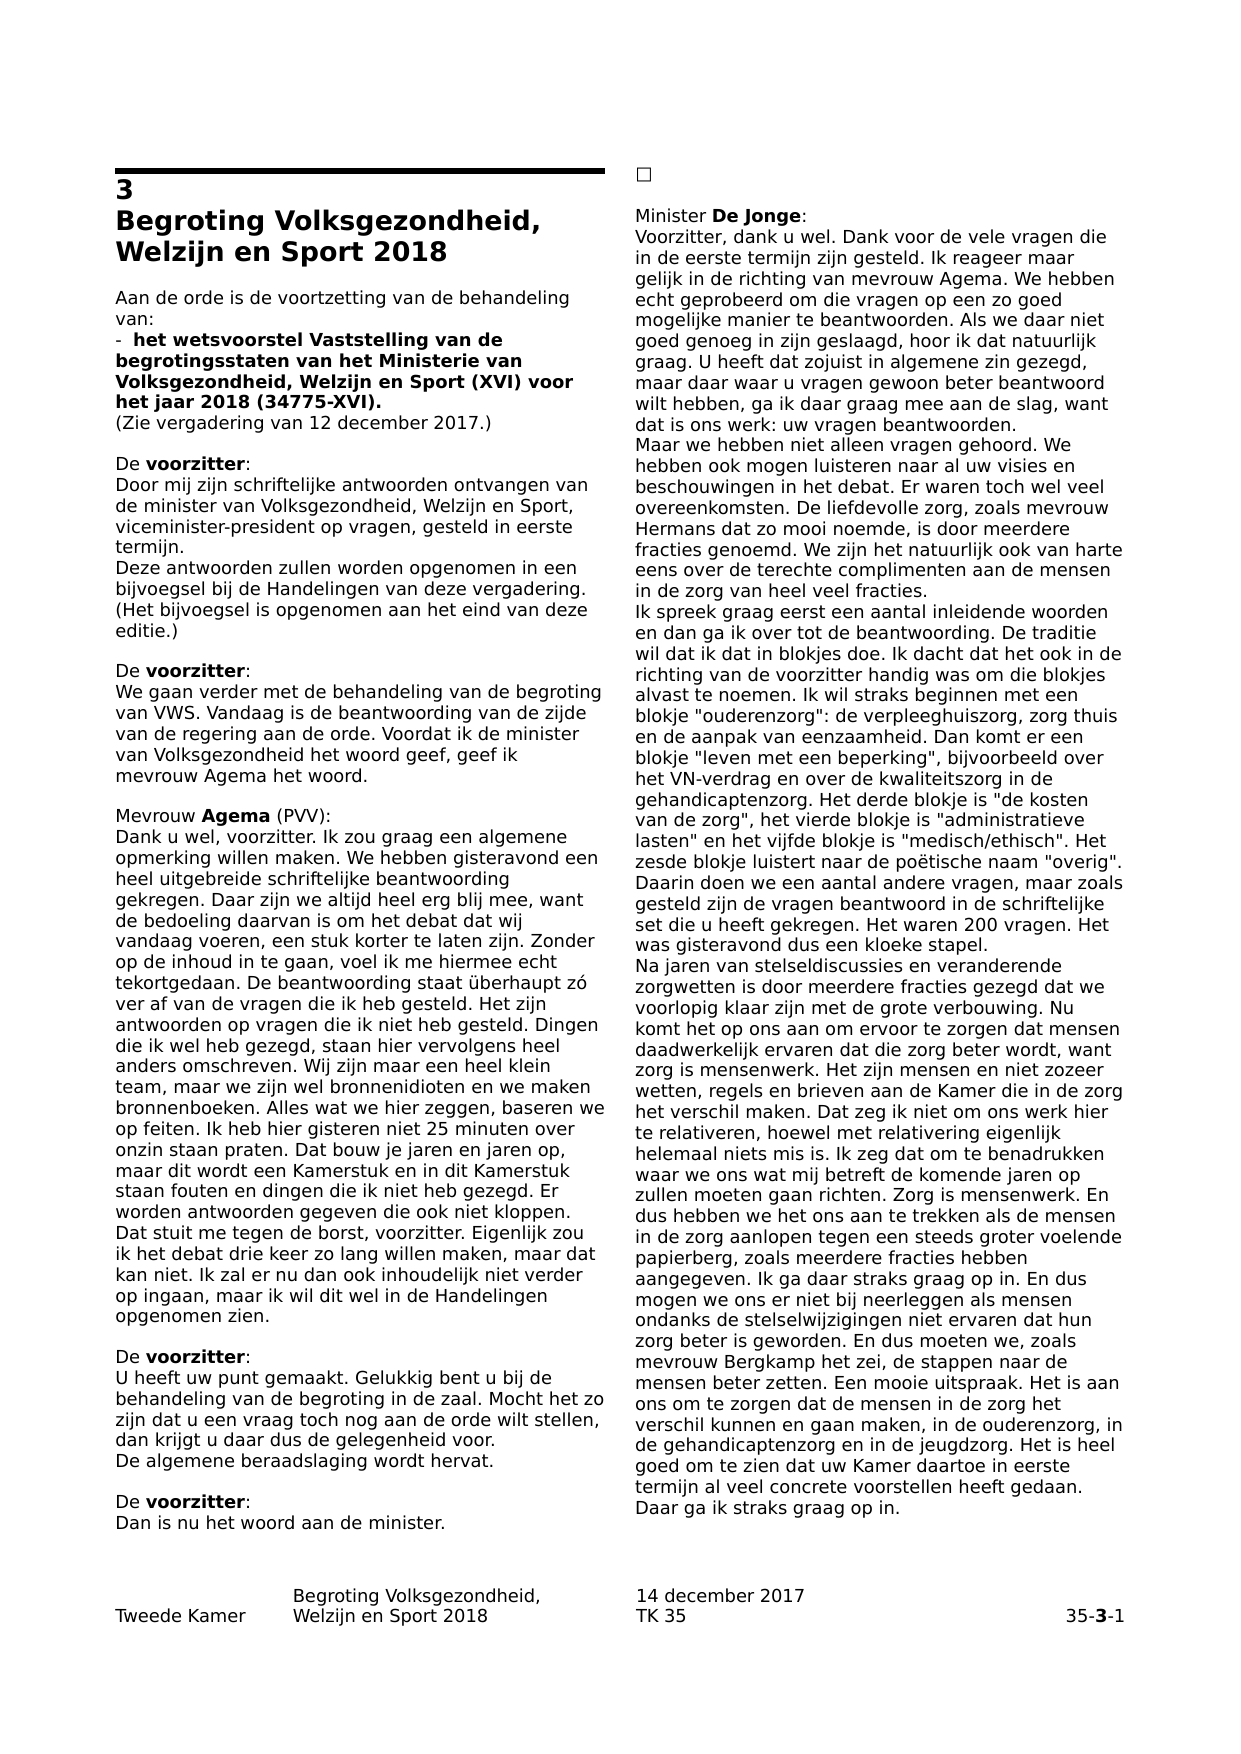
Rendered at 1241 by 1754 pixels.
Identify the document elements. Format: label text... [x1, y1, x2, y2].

text De voorzitter: [115, 1492, 605, 1513]
text ⬜ [635, 165, 1125, 186]
text Na jaren van stelseldiscussies en veranderende zorgwetten is door meerdere fracties gezegd dat we voorlopig klaar zijn met de grote verbouwing. Nu komt het op ons aan om ervoor te zorgen dat mensen daadwerkelijk ervaren dat die zorg beter wordt, want zorg is mensenwerk. Het zijn mensen en niet zozeer wetten, regels en brieven aan de Kamer die in de zorg het verschil maken. Dat zeg ik niet om ons werk hier te relativeren, hoewel met relativering eigenlijk helemaal niets mis is. Ik zeg dat om te benadrukken waar we ons wat mij betreft de komende jaren op zullen moeten gaan richten. Zorg is mensenwerk. En dus hebben we het ons aan te trekken als de mensen in de zorg aanlopen tegen een steeds groter voelende papierberg, zoals meerdere fracties hebben aangegeven. Ik ga daar straks graag op in. En dus mogen we ons er niet bij neerleggen als mensen ondanks de stelselwijzigingen niet ervaren dat hun zorg beter is geworden. En dus moeten we, zoals mevrouw Bergkamp het zei, de stappen naar de mensen beter zetten. Een mooie uitspraak. Het is aan ons om te zorgen dat de mensen in de zorg het verschil kunnen en gaan maken, in de ouderenzorg, in de gehandicaptenzorg en in de jeugdzorg. Het is heel goed om te zien dat uw Kamer daartoe in eerste termijn al veel concrete voorstellen heeft gedaan. Daar ga ik straks graag op in. [635, 956, 1125, 1518]
text Ik spreek graag eerst een aantal inleidende woorden en dan ga ik over tot de beantwoording. De traditie wil dat ik dat in blokjes doe. Ik dacht dat het ook in de richting van de voorzitter handig was om die blokjes alvast te noemen. Ik wil straks beginnen met een blokje "ouderenzorg": de verpleeghuiszorg, zorg thuis en de aanpak van eenzaamheid. Dan komt er een blokje "leven met een beperking", bijvoorbeeld over het VN-verdrag en over de kwaliteitszorg in de gehandicaptenzorg. Het derde blokje is "de kosten van de zorg", het vierde blokje is "administratieve lasten" en het vijfde blokje is "medisch/ethisch". Het zesde blokje luistert naar de poëtische naam "overig". Daarin doen we een aantal andere vragen, maar zoals gesteld zijn de vragen beantwoord in de schriftelijke set die u heeft gekregen. Het waren 200 vragen. Het was gisteravond dus een kloeke stapel. [635, 602, 1125, 956]
text U heeft uw punt gemaakt. Gelukkig bent u bij de behandeling van de begroting in de zaal. Mocht het zo zijn dat u een vraag toch nog aan de orde wilt stellen, dan krijgt u daar dus de gelegenheid voor. [115, 1368, 605, 1451]
text Minister De Jonge: [635, 206, 1125, 227]
text De voorzitter: [115, 454, 605, 475]
text Dan is nu het woord aan de minister. [115, 1513, 605, 1533]
text Dank u wel, voorzitter. Ik zou graag een algemene opmerking willen maken. We hebben gisteravond een heel uitgebreide schriftelijke beantwoording gekregen. Daar zijn we altijd heel erg blij mee, want de bedoeling daarvan is om het debat dat wij vandaag voeren, een stuk korter te laten zijn. Zonder op de inhoud in te gaan, voel ik me hiermee echt tekortgedaan. De beantwoording staat überhaupt zó ver af van de vragen die ik heb gesteld. Het zijn antwoorden op vragen die ik niet heb gesteld. Dingen die ik wel heb gezegd, staan hier vervolgens heel anders omschreven. Wij zijn maar een heel klein team, maar we zijn wel bronnenidioten en we maken bronnenboeken. Alles wat we hier zeggen, baseren we op feiten. Ik heb hier gisteren niet 25 minuten over onzin staan praten. Dat bouw je jaren en jaren op, maar dit wordt een Kamerstuk en in dit Kamerstuk staan fouten en dingen die ik niet heb gezegd. Er worden antwoorden gegeven die ook niet kloppen. Dat stuit me tegen de borst, voorzitter. Eigenlijk zou ik het debat drie keer zo lang willen maken, maar dat kan niet. Ik zal er nu dan ook inhoudelijk niet verder op ingaan, maar ik wil dit wel in de Handelingen opgenomen zien. [115, 827, 605, 1327]
text De voorzitter: [115, 1347, 605, 1368]
list het wetsvoorstel Vaststelling van de begrotingsstaten van het Ministerie van Volksgezondheid, Welzijn en Sport (XVI) voor het jaar 2018 (34775-XVI). [115, 330, 605, 413]
text De voorzitter: [115, 661, 605, 682]
text Aan de orde is de voortzetting van de behandeling van: [115, 288, 605, 330]
text We gaan verder met de behandeling van de begroting van VWS. Vandaag is de beantwoording van de zijde van de regering aan de orde. Voordat ik de minister van Volksgezondheid het woord geef, geef ik mevrouw Agema het woord. [115, 682, 605, 786]
text Deze antwoorden zullen worden opgenomen in een bijvoegsel bij de Handelingen van deze vergadering. [115, 558, 605, 600]
text Maar we hebben niet alleen vragen gehoord. We hebben ook mogen luisteren naar al uw visies en beschouwingen in het debat. Er waren toch wel veel overeenkomsten. De liefdevolle zorg, zoals mevrouw Hermans dat zo mooi noemde, is door meerdere fracties genoemd. We zijn het natuurlijk ook van harte eens over de terechte complimenten aan de mensen in de zorg van heel veel fracties. [635, 435, 1125, 602]
text De algemene beraadslaging wordt hervat. [115, 1451, 605, 1472]
text (Het bijvoegsel is opgenomen aan het eind van deze editie.) [115, 600, 605, 641]
text (Zie vergadering van 12 december 2017.) [115, 413, 605, 434]
title 3 Begroting Volksgezondheid, Welzijn en Sport 2018 [115, 174, 605, 268]
text Voorzitter, dank u wel. Dank voor de vele vragen die in de eerste termijn zijn gesteld. Ik reageer maar gelijk in de richting van mevrouw Agema. We hebben echt geprobeerd om die vragen op een zo goed mogelijke manier te beantwoorden. Als we daar niet goed genoeg in zijn geslaagd, hoor ik dat natuurlijk graag. U heeft dat zojuist in algemene zin gezegd, maar daar waar u vragen gewoon beter beantwoord wilt hebben, ga ik daar graag mee aan de slag, want dat is ons werk: uw vragen beantwoorden. [635, 227, 1125, 435]
text Mevrouw Agema (PVV): [115, 806, 605, 827]
text Door mij zijn schriftelijke antwoorden ontvangen van de minister van Volksgezondheid, Welzijn en Sport, viceminister-president op vragen, gesteld in eerste termijn. [115, 475, 605, 558]
